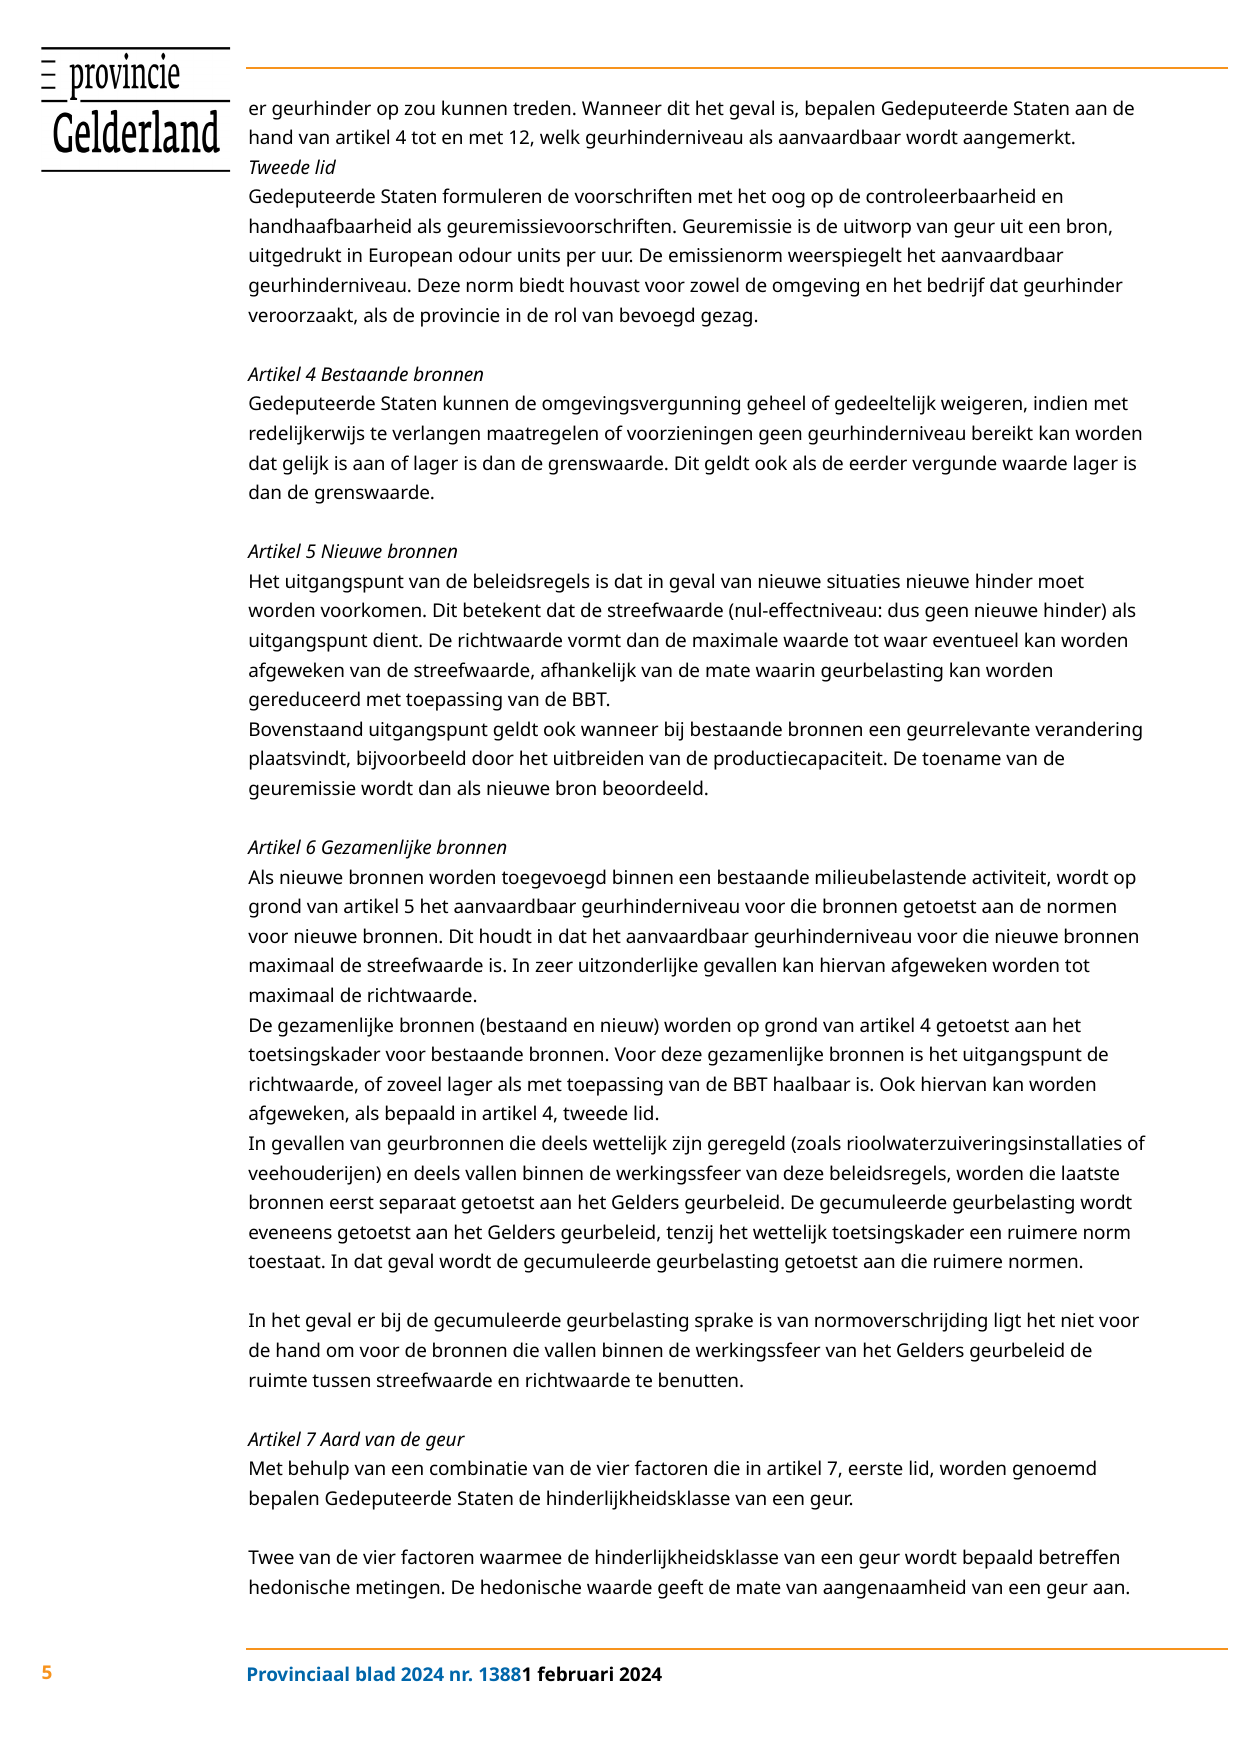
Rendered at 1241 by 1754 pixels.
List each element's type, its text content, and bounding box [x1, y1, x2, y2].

text Bovenstaand uitgangspunt geldt ook wanneer bij bestaande bronnen een geurrelevante verandering plaatsvindt, bijvoorbeeld door het uitbreiden van de productiecapaciteit. De toename van de geuremissie wordt dan als nieuwe bron beoordeeld. [248, 716, 1152, 801]
text Gedeputeerde Staten formuleren de voorschriften met het oog op de controleerbaarheid en handhaafbaarheid als geuremissievoorschriften. Geuremissie is de uitworp van geur uit een bron, uitgedrukt in European odour units per uur. De emissienorm weerspiegelt het aanvaardbaar geurhinderniveau. Deze norm biedt houvast voor zowel de omgeving en het bedrijf dat geurhinder veroorzaakt, als de provincie in de rol van bevoegd gezag. [248, 183, 1152, 328]
text Artikel 5 Nieuwe bronnen [248, 538, 1152, 564]
text Artikel 6 Gezamenlijke bronnen [248, 834, 1152, 860]
text Het uitgangspunt van de beleidsregels is dat in geval van nieuwe situaties nieuwe hinder moet worden voorkomen. Dit betekent dat de streefwaarde (nul-effectniveau: dus geen nieuwe hinder) als uitgangspunt dient. De richtwaarde vormt dan de maximale waarde tot waar eventueel kan worden afgeweken van de streefwaarde, afhankelijk van de mate waarin geurbelasting kan worden gereduceerd met toepassing van de BBT. [248, 568, 1152, 712]
text Met behulp van een combinatie van de vier factoren die in artikel 7, eerste lid, worden genoemd bepalen Gedeputeerde Staten de hinderlijkheidsklasse van een geur. [248, 1456, 1152, 1511]
text Artikel 4 Bestaande bronnen [248, 361, 1152, 387]
text In gevallen van geurbronnen die deels wettelijk zijn geregeld (zoals rioolwaterzuiveringsinstallaties of veehouderijen) en deels vallen binnen de werkingssfeer van deze beleidsregels, worden die laatste bronnen eerst separaat getoetst aan het Gelders geurbeleid. De gecumuleerde geurbelasting wordt eveneens getoetst aan het Gelders geurbeleid, tenzij het wettelijk toetsingskader een ruimere norm toestaat. In dat geval wordt de gecumuleerde geurbelasting getoetst aan die ruimere normen. [248, 1130, 1152, 1274]
text Als nieuwe bronnen worden toegevoegd binnen een bestaande milieubelastende activiteit, wordt op grond van artikel 5 het aanvaardbaar geurhinderniveau voor die bronnen getoetst aan de normen voor nieuwe bronnen. Dit houdt in dat het aanvaardbaar geurhinderniveau voor die nieuwe bronnen maximaal de streefwaarde is. In zeer uitzonderlijke gevallen kan hiervan afgeweken worden tot maximaal de richtwaarde. [248, 864, 1152, 1008]
text Tweede lid [248, 154, 1152, 180]
picture [41, 47, 231, 172]
text Twee van de vier factoren waarmee de hinderlijkheidsklasse van een geur wordt bepaald betreffen hedonische metingen. De hedonische waarde geeft de mate van aangenaamheid van een geur aan. [248, 1544, 1152, 1600]
text er geurhinder op zou kunnen treden. Wanneer dit het geval is, bepalen Gedeputeerde Staten aan de hand van artikel 4 tot en met 12, welk geurhinderniveau als aanvaardbaar wordt aangemerkt. [248, 95, 1152, 150]
text Artikel 7 Aard van de geur [248, 1426, 1152, 1452]
text In het geval er bij de gecumuleerde geurbelasting sprake is van normoverschrijding ligt het niet voor de hand om voor de bronnen die vallen binnen de werkingssfeer van het Gelders geurbeleid de ruimte tussen streefwaarde en richtwaarde te benutten. [248, 1308, 1152, 1393]
text De gezamenlijke bronnen (bestaand en nieuw) worden op grond van artikel 4 getoetst aan het toetsingskader voor bestaande bronnen. Voor deze gezamenlijke bronnen is het uitgangspunt de richtwaarde, of zoveel lager als met toepassing van de BBT haalbaar is. Ook hiervan kan worden afgeweken, als bepaald in artikel 4, tweede lid. [248, 1012, 1152, 1126]
text Gedeputeerde Staten kunnen de omgevingsvergunning geheel of gedeeltelijk weigeren, indien met redelijkerwijs te verlangen maatregelen of voorzieningen geen geurhinderniveau bereikt kan worden dat gelijk is aan of lager is dan de grenswaarde. Dit geldt ook als de eerder vergunde waarde lager is dan de grenswaarde. [248, 391, 1152, 505]
